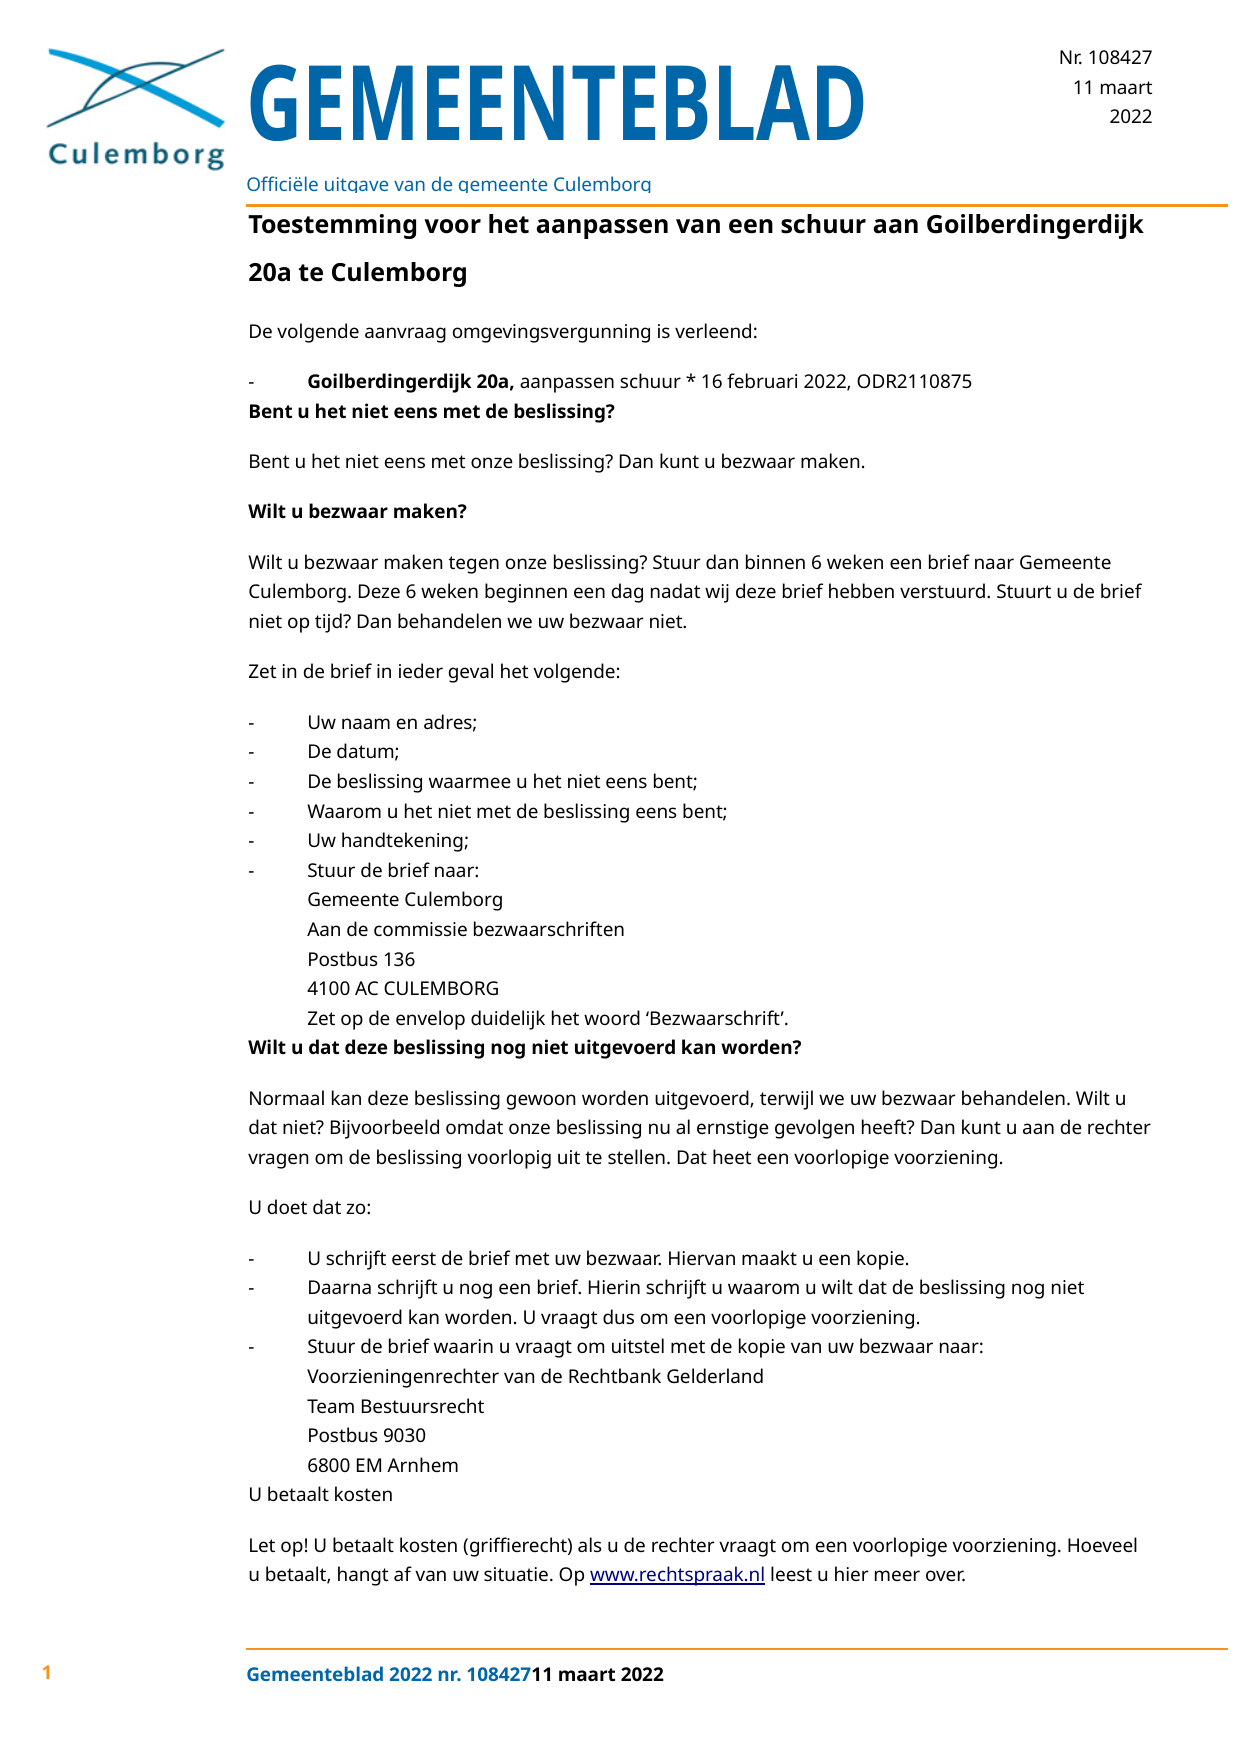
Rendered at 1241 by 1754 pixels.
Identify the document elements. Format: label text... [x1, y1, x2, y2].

text Bent u het niet eens met onze beslissing? Dan kunt u bezwaar maken. [248, 448, 1152, 474]
list 6800 EM Arnhem [248, 1452, 1152, 1478]
list Zet op de envelop duidelijk het woord ‘Bezwaarschrift’. [248, 1005, 1152, 1031]
text Zet in de brief in ieder geval het volgende: [248, 659, 1152, 684]
list Uw naam en adres; [248, 709, 1152, 735]
list Aan de commissie bezwaarschriften [248, 916, 1152, 942]
text De volgende aanvraag omgevingsvergunning is verleend: [248, 318, 1152, 344]
list Voorzieningenrechter van de Rechtbank Gelderland [248, 1363, 1152, 1389]
list De beslissing waarmee u het niet eens bent; [248, 768, 1152, 794]
text Let op! U betaalt kosten (griffierecht) als u de rechter vraagt om een voorlopige voorziening. Hoeveel u betaalt, hangt af van uw situatie. Op www.rechtspraak.nl leest u hier meer over. [248, 1532, 1152, 1587]
text U betaalt kosten [248, 1482, 1152, 1507]
list Postbus 136 [248, 946, 1152, 972]
text Bent u het niet eens met de beslissing? [248, 398, 1152, 424]
list Postbus 9030 [248, 1422, 1152, 1448]
text U doet dat zo: [248, 1194, 1152, 1220]
list Goilberdingerdijk 20a, aanpassen schuur * 16 februari 2022, ODR2110875 [248, 368, 1152, 394]
list 4100 AC CULEMBORG [248, 975, 1152, 1001]
text Wilt u bezwaar maken? [248, 499, 1152, 524]
list Daarna schrijft u nog een brief. Hierin schrijft u waarom u wilt dat de beslissing nog niet uitgevoerd kan worden. U vraagt dus om een voorlopige voorziening. [248, 1274, 1152, 1330]
picture [41, 47, 231, 172]
list Uw handtekening; [248, 827, 1152, 853]
list Gemeente Culemborg [248, 887, 1152, 912]
list Stuur de brief waarin u vraagt om uitstel met de kopie van uw bezwaar naar: [248, 1334, 1152, 1359]
text Toestemming voor het aanpassen van een schuur aan Goilberdingerdijk 20a te Culemborg [248, 207, 1152, 288]
list De datum; [248, 739, 1152, 764]
list U schrijft eerst de brief met uw bezwaar. Hiervan maakt u een kopie. [248, 1245, 1152, 1271]
list Stuur de brief naar: [248, 857, 1152, 883]
text Normaal kan deze beslissing gewoon worden uitgevoerd, terwijl we uw bezwaar behandelen. Wilt u dat niet? Bijvoorbeeld omdat onze beslissing nu al ernstige gevolgen heeft? Dan kunt u aan de rechter vragen om de beslissing voorlopig uit te stellen. Dat heet een voorlopige voorziening. [248, 1085, 1152, 1170]
list Waarom u het niet met de beslissing eens bent; [248, 798, 1152, 824]
text Wilt u dat deze beslissing nog niet uitgevoerd kan worden? [248, 1034, 1152, 1060]
list Team Bestuursrecht [248, 1393, 1152, 1419]
text Wilt u bezwaar maken tegen onze beslissing? Stuur dan binnen 6 weken een brief naar Gemeente Culemborg. Deze 6 weken beginnen een dag nadat wij deze brief hebben verstuurd. Stuurt u de brief niet op tijd? Dan behandelen we uw bezwaar niet. [248, 549, 1152, 634]
